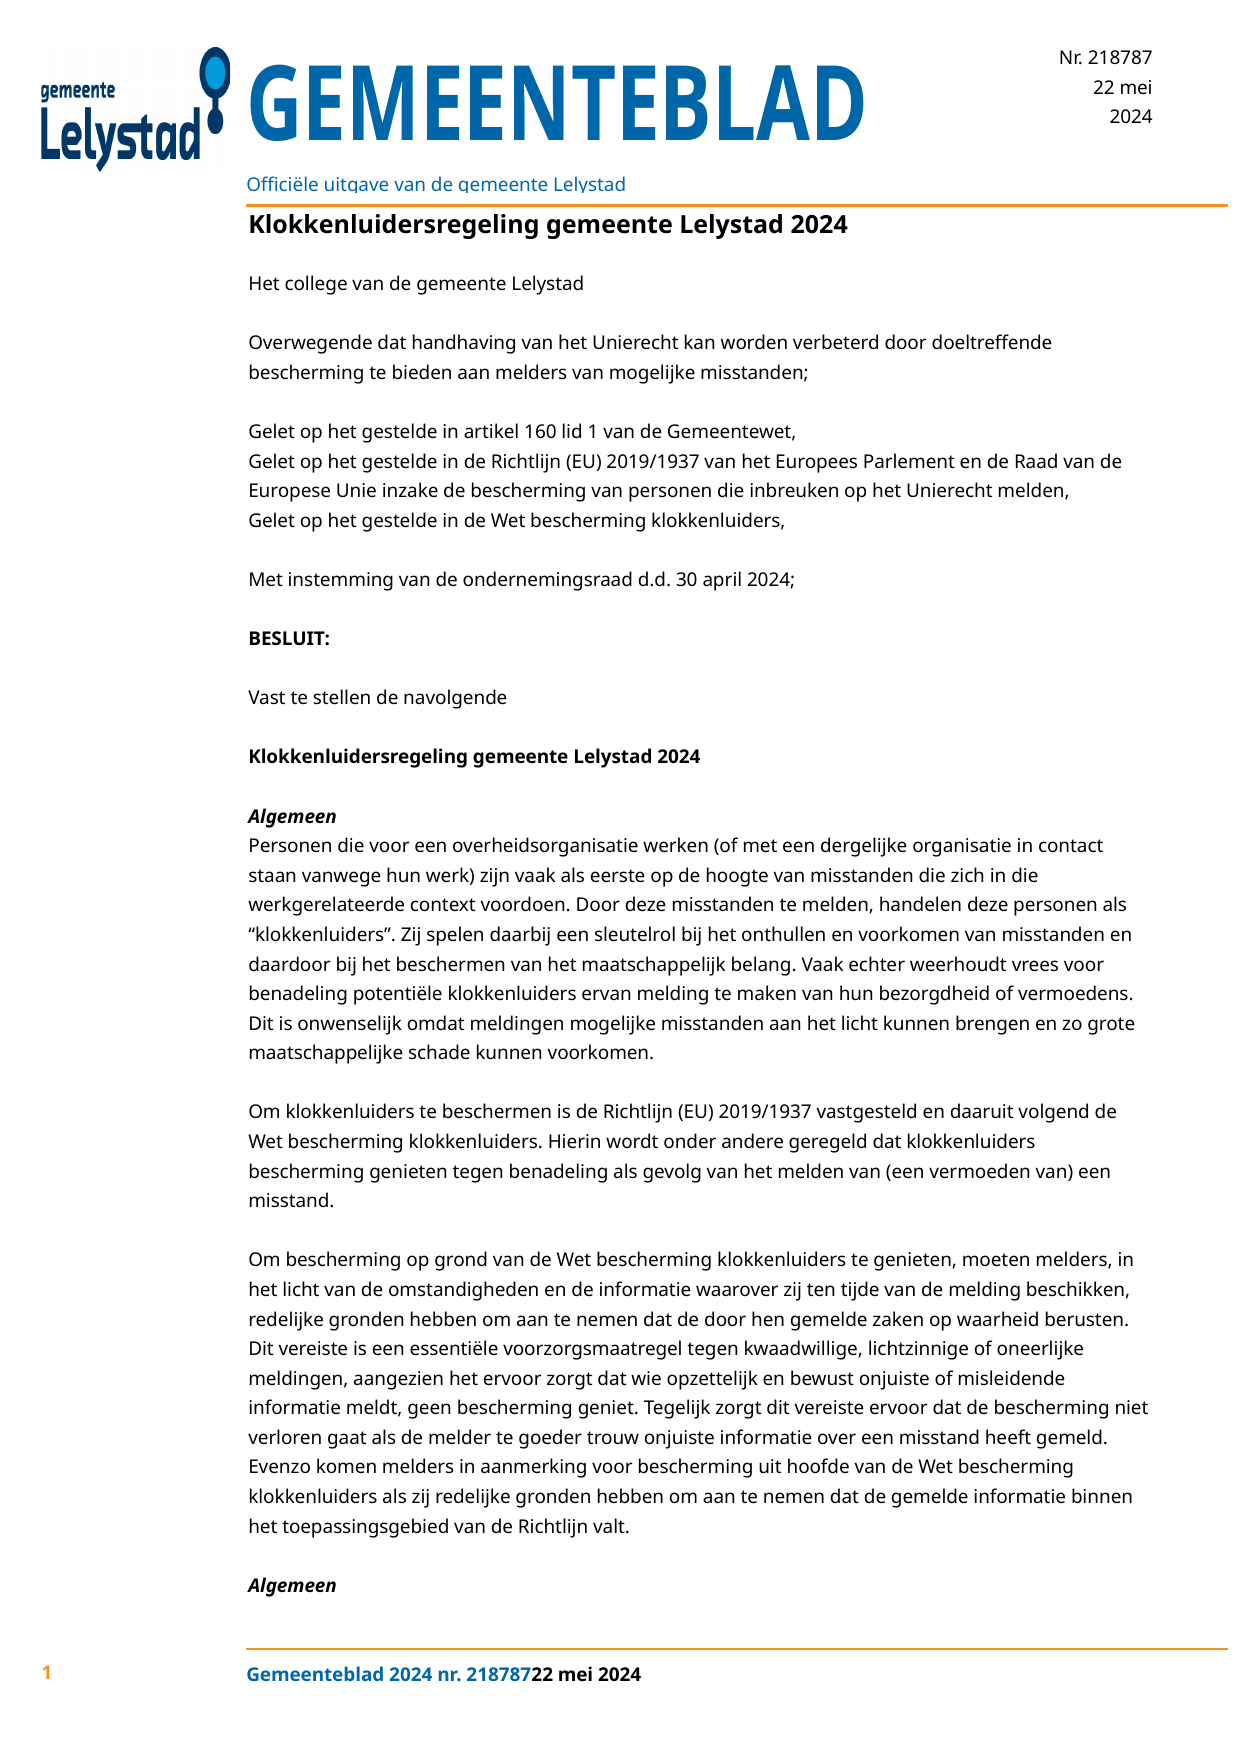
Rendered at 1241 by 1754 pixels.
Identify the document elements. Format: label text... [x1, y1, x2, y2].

text Het college van de gemeente Lelystad [248, 270, 1152, 296]
text Algemeen [248, 803, 1152, 828]
text Personen die voor een overheidsorganisatie werken (of met een dergelijke organisatie in contact staan vanwege hun werk) zijn vaak als eerste op de hoogte van misstanden die zich in die werkgerelateerde context voordoen. Door deze misstanden te melden, handelen deze personen als “klokkenluiders”. Zij spelen daarbij een sleutelrol bij het onthullen en voorkomen van misstanden en daardoor bij het beschermen van het maatschappelijk belang. Vaak echter weerhoudt vrees voor benadeling potentiële klokkenluiders ervan melding te maken van hun bezorgdheid of vermoedens. Dit is onwenselijk omdat meldingen mogelijke misstanden aan het licht kunnen brengen en zo grote maatschappelijke schade kunnen voorkomen. [248, 832, 1152, 1065]
picture [41, 47, 231, 172]
text Gelet op het gestelde in de Richtlijn (EU) 2019/1937 van het Europees Parlement en de Raad van de Europese Unie inzake de bescherming van personen die inbreuken op het Unierecht melden, [248, 448, 1152, 503]
text Gelet op het gestelde in artikel 160 lid 1 van de Gemeentewet, [248, 418, 1152, 444]
text Om bescherming op grond van de Wet bescherming klokkenluiders te genieten, moeten melders, in het licht van de omstandigheden en de informatie waarover zij ten tijde van de melding beschikken, redelijke gronden hebben om aan te nemen dat de door hen gemelde zaken op waarheid berusten. Dit vereiste is een essentiële voorzorgsmaatregel tegen kwaadwillige, lichtzinnige of oneerlijke meldingen, aangezien het ervoor zorgt dat wie opzettelijk en bewust onjuiste of misleidende informatie meldt, geen bescherming geniet. Tegelijk zorgt dit vereiste ervoor dat de bescherming niet verloren gaat als de melder te goeder trouw onjuiste informatie over een misstand heeft gemeld. Evenzo komen melders in aanmerking voor bescherming uit hoofde van de Wet bescherming klokkenluiders als zij redelijke gronden hebben om aan te nemen dat de gemelde informatie binnen het toepassingsgebied van de Richtlijn valt. [248, 1247, 1152, 1538]
text Om klokkenluiders te beschermen is de Richtlijn (EU) 2019/1937 vastgesteld en daaruit volgend de Wet bescherming klokkenluiders. Hierin wordt onder andere geregeld dat klokkenluiders bescherming genieten tegen benadeling als gevolg van het melden van (een vermoeden van) een misstand. [248, 1099, 1152, 1213]
text Met instemming van de ondernemingsraad d.d. 30 april 2024; [248, 566, 1152, 592]
text Vast te stellen de navolgende [248, 684, 1152, 710]
text Klokkenluidersregeling gemeente Lelystad 2024 [248, 744, 1152, 769]
text Overwegende dat handhaving van het Unierecht kan worden verbeterd door doeltreffende bescherming te bieden aan melders van mogelijke misstanden; [248, 329, 1152, 385]
text BESLUIT: [248, 625, 1152, 651]
text Gelet op het gestelde in de Wet bescherming klokkenluiders, [248, 507, 1152, 533]
text Klokkenluidersregeling gemeente Lelystad 2024 [248, 207, 1152, 241]
text Algemeen [248, 1572, 1152, 1598]
